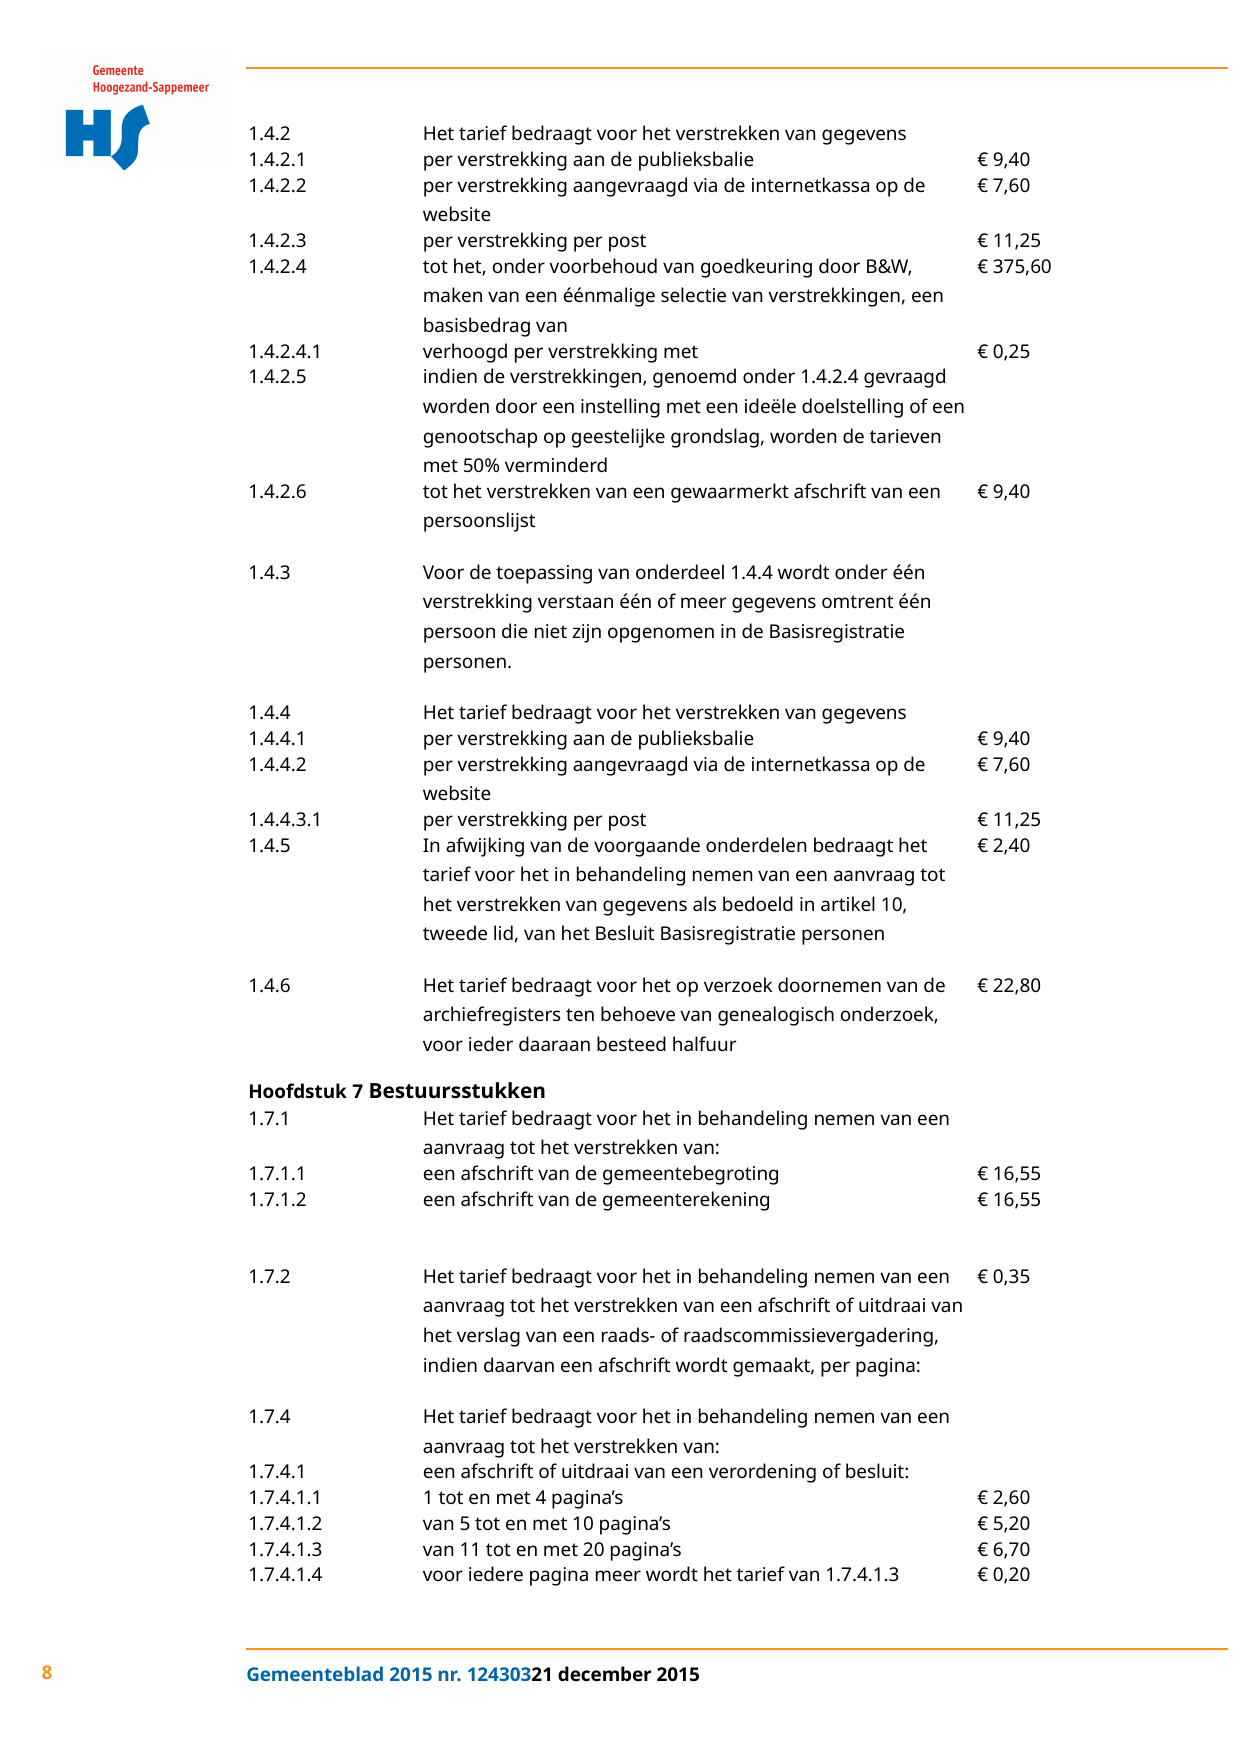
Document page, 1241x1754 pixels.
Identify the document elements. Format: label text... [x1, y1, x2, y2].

table_cell € 5,20 [977, 1510, 1152, 1536]
table_cell per verstrekking per post [423, 806, 977, 832]
table_cell 1.7.4.1.3 [248, 1536, 423, 1561]
table_cell € 11,25 [977, 227, 1152, 253]
table_cell van 5 tot en met 10 pagina’s [423, 1510, 977, 1536]
table_cell 1.4.5 [248, 832, 423, 946]
table_cell [423, 1378, 977, 1403]
table_cell € 9,40 [977, 478, 1152, 533]
table_cell van 11 tot en met 20 pagina’s [423, 1536, 977, 1561]
table_cell Voor de toepassing van onderdeel 1.4.4 wordt onder één verstrekking verstaan één of meer gegevens omtrent één persoon die niet zijn opgenomen in de Basisregistratie personen. [423, 559, 977, 674]
table_cell € 7,60 [977, 751, 1152, 806]
table_cell [423, 674, 977, 699]
table_cell € 0,35 [977, 1263, 1152, 1377]
table_cell een afschrift van de gemeenterekening [423, 1186, 977, 1212]
table_cell [248, 1378, 423, 1403]
table_cell 1.4.4.1 [248, 725, 423, 751]
table_cell € 7,60 [977, 172, 1152, 227]
table_cell tot het verstrekken van een gewaarmerkt afschrift van een persoonslijst [423, 478, 977, 533]
table_cell 1.4.4.3.1 [248, 806, 423, 832]
table_cell per verstrekking aangevraagd via de internetkassa op de website [423, 172, 977, 227]
table_cell In afwijking van de voorgaande onderdelen bedraagt het tarief voor het in behandeling nemen van een aanvraag tot het verstrekken van gegevens als bedoeld in artikel 10, tweede lid, van het Besluit Basisregistratie personen [423, 832, 977, 946]
table_cell [977, 1378, 1152, 1403]
table_cell 1.4.2 [248, 121, 423, 146]
table_cell 1.7.1.2 [248, 1186, 423, 1212]
table_cell € 2,40 [977, 832, 1152, 946]
table_cell [248, 95, 423, 121]
table_cell 1.7.4.1.4 [248, 1561, 423, 1587]
table_cell 1.4.2.5 [248, 364, 423, 478]
table_cell 1.4.2.3 [248, 227, 423, 253]
table_cell 1.4.2.4.1 [248, 338, 423, 364]
table_cell 1.4.6 [248, 972, 423, 1057]
table_cell [423, 1237, 977, 1263]
table_cell [248, 1237, 423, 1263]
table_cell 1.4.2.4 [248, 253, 423, 338]
table_header 1.7.1 [248, 1105, 423, 1160]
table_cell [248, 534, 423, 559]
table_cell € 6,70 [977, 1536, 1152, 1561]
table_cell [248, 946, 423, 972]
table_cell 1.7.4 [248, 1403, 423, 1458]
table_cell verhoogd per verstrekking met [423, 338, 977, 364]
table_cell 1.7.2 [248, 1263, 423, 1377]
table_cell [423, 95, 977, 121]
table_cell [423, 534, 977, 559]
table_cell 1.7.4.1 [248, 1459, 423, 1484]
table_cell € 16,55 [977, 1160, 1152, 1186]
table_cell een afschrift of uitdraai van een verordening of besluit: [423, 1459, 977, 1484]
table_cell [977, 946, 1152, 972]
table_cell [977, 1459, 1152, 1484]
table_cell € 0,25 [977, 338, 1152, 364]
table_cell [977, 559, 1152, 674]
table_cell per verstrekking aan de publieksbalie [423, 725, 977, 751]
table_cell Het tarief bedraagt voor het in behandeling nemen van een aanvraag tot het verstrekken van een afschrift of uitdraai van het verslag van een raads- of raadscommissievergadering, indien daarvan een afschrift wordt gemaakt, per pagina: [423, 1263, 977, 1377]
table_cell 1.7.4.1.1 [248, 1484, 423, 1510]
table_cell Het tarief bedraagt voor het op verzoek doornemen van de archiefregisters ten behoeve van genealogisch onderzoek, voor ieder daaraan besteed halfuur [423, 972, 977, 1057]
table_cell [977, 1403, 1152, 1458]
table_cell [248, 1212, 423, 1237]
table_cell € 9,40 [977, 725, 1152, 751]
table_cell per verstrekking aan de publieksbalie [423, 146, 977, 172]
table_cell tot het, onder voorbehoud van goedkeuring door B&W, maken van een éénmalige selectie van verstrekkingen, een basisbedrag van [423, 253, 977, 338]
table_cell [423, 1212, 977, 1237]
table_cell 1.7.4.1.2 [248, 1510, 423, 1536]
table_cell [977, 699, 1152, 725]
table_cell [977, 364, 1152, 478]
table_cell 1.4.2.6 [248, 478, 423, 533]
table_header Het tarief bedraagt voor het in behandeling nemen van een aanvraag tot het verstrekken van: [423, 1105, 977, 1160]
table_cell [977, 1237, 1152, 1263]
table_cell [977, 95, 1152, 121]
table_cell per verstrekking per post [423, 227, 977, 253]
table_cell [977, 534, 1152, 559]
table_cell een afschrift van de gemeentebegroting [423, 1160, 977, 1186]
table_cell € 16,55 [977, 1186, 1152, 1212]
table_cell 1.4.4 [248, 699, 423, 725]
table_cell [977, 121, 1152, 146]
table_cell € 11,25 [977, 806, 1152, 832]
table_cell 1.7.1.1 [248, 1160, 423, 1186]
table_cell Het tarief bedraagt voor het verstrekken van gegevens [423, 121, 977, 146]
table_cell voor iedere pagina meer wordt het tarief van 1.7.4.1.3 [423, 1561, 977, 1587]
table_cell [423, 946, 977, 972]
table_cell € 9,40 [977, 146, 1152, 172]
table_cell € 375,60 [977, 253, 1152, 338]
table_cell [248, 674, 423, 699]
table_cell 1.4.2.2 [248, 172, 423, 227]
table_cell € 0,20 [977, 1561, 1152, 1587]
table_cell 1 tot en met 4 pagina’s [423, 1484, 977, 1510]
table_cell € 22,80 [977, 972, 1152, 1057]
table_cell [977, 674, 1152, 699]
text Hoofdstuk 7 Bestuursstukken [248, 1076, 1152, 1105]
table_cell indien de verstrekkingen, genoemd onder 1.4.2.4 gevraagd worden door een instelling met een ideële doelstelling of een genootschap op geestelijke grondslag, worden de tarieven met 50% verminderd [423, 364, 977, 478]
table_cell Het tarief bedraagt voor het verstrekken van gegevens [423, 699, 977, 725]
table_cell [977, 1212, 1152, 1237]
table_cell 1.4.4.2 [248, 751, 423, 806]
picture [41, 47, 231, 172]
table_cell per verstrekking aangevraagd via de internetkassa op de website [423, 751, 977, 806]
table_cell € 2,60 [977, 1484, 1152, 1510]
table_cell 1.4.3 [248, 559, 423, 674]
table_header [977, 1105, 1152, 1160]
table_cell 1.4.2.1 [248, 146, 423, 172]
table_cell Het tarief bedraagt voor het in behandeling nemen van een aanvraag tot het verstrekken van: [423, 1403, 977, 1458]
